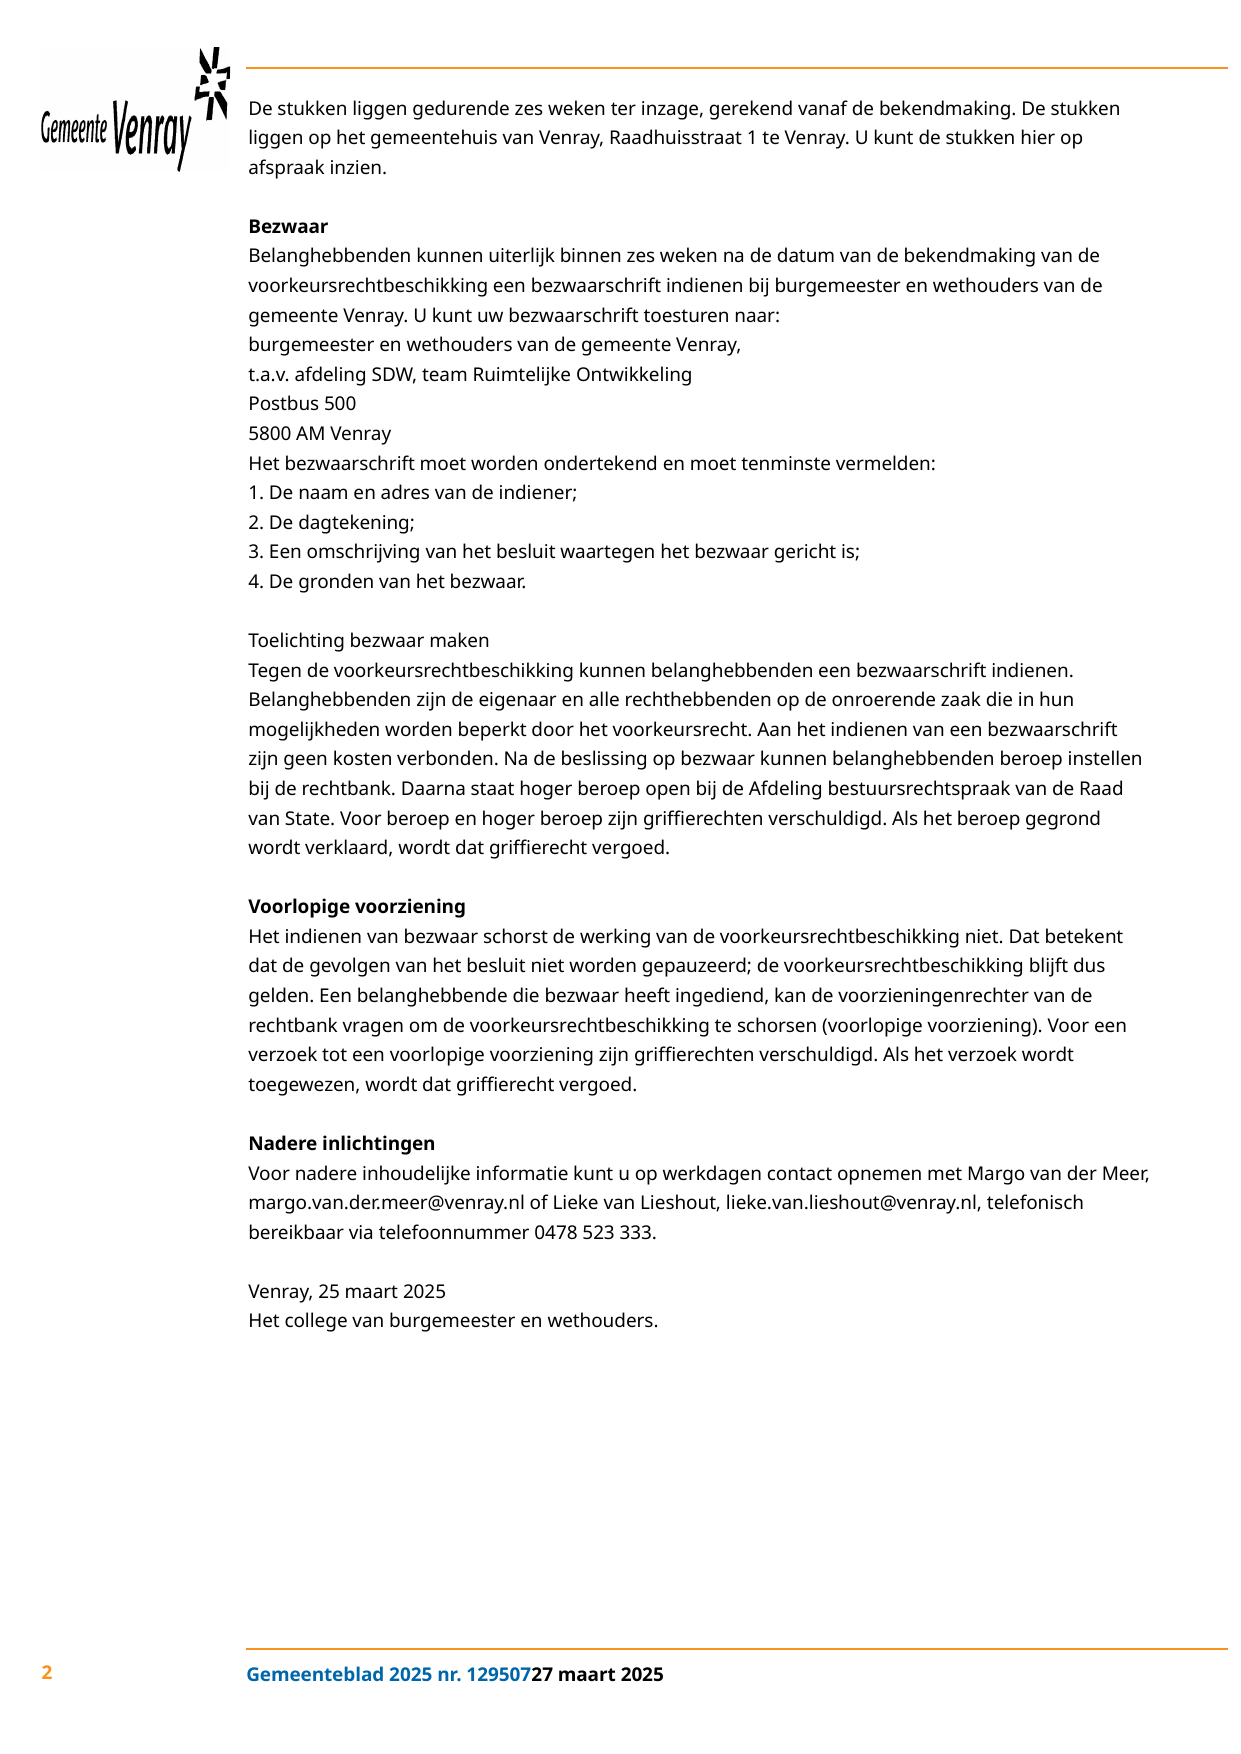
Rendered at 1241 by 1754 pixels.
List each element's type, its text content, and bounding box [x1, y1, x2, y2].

text Voor nadere inhoudelijke informatie kunt u op werkdagen contact opnemen met Margo van der Meer, margo.van.der.meer@venray.nl of Lieke van Lieshout, lieke.van.lieshout@venray.nl, telefonisch bereikbaar via telefoonnummer 0478 523 333. [248, 1160, 1152, 1245]
text Belanghebbenden kunnen uiterlijk binnen zes weken na de datum van de bekendmaking van de voorkeursrechtbeschikking een bezwaarschrift indienen bij burgemeester en wethouders van de gemeente Venray. U kunt uw bezwaarschrift toesturen naar: [248, 243, 1152, 328]
text De stukken liggen gedurende zes weken ter inzage, gerekend vanaf de bekendmaking. De stukken liggen op het gemeentehuis van Venray, Raadhuisstraat 1 te Venray. U kunt de stukken hier op afspraak inzien. [248, 95, 1152, 180]
text Het college van burgemeester en wethouders. [248, 1308, 1152, 1333]
text Tegen de voorkeursrechtbeschikking kunnen belanghebbenden een bezwaarschrift indienen. Belanghebbenden zijn de eigenaar en alle rechthebbenden op de onroerende zaak die in hun mogelijkheden worden beperkt door het voorkeursrecht. Aan het indienen van een bezwaarschrift zijn geen kosten verbonden. Na de beslissing op bezwaar kunnen belanghebbenden beroep instellen bij de rechtbank. Daarna staat hoger beroep open bij de Afdeling bestuursrechtspraak van de Raad van State. Voor beroep en hoger beroep zijn griffierechten verschuldigd. Als het beroep gegrond wordt verklaard, wordt dat griffierecht vergoed. [248, 657, 1152, 860]
text Venray, 25 maart 2025 [248, 1278, 1152, 1304]
text Het bezwaarschrift moet worden ondertekend en moet tenminste vermelden: [248, 450, 1152, 476]
text Voorlopige voorziening [248, 893, 1152, 919]
text 2. De dagtekening; [248, 509, 1152, 535]
text burgemeester en wethouders van de gemeente Venray, [248, 331, 1152, 357]
picture [41, 47, 231, 172]
text t.a.v. afdeling SDW, team Ruimtelijke Ontwikkeling [248, 361, 1152, 387]
text 4. De gronden van het bezwaar. [248, 568, 1152, 594]
text Toelichting bezwaar maken [248, 627, 1152, 653]
text Het indienen van bezwaar schorst de werking van de voorkeursrechtbeschikking niet. Dat betekent dat de gevolgen van het besluit niet worden gepauzeerd; de voorkeursrechtbeschikking blijft dus gelden. Een belanghebbende die bezwaar heeft ingediend, kan de voorzieningenrechter van de rechtbank vragen om de voorkeursrechtbeschikking te schorsen (voorlopige voorziening). Voor een verzoek tot een voorlopige voorziening zijn griffierechten verschuldigd. Als het verzoek wordt toegewezen, wordt dat griffierecht vergoed. [248, 923, 1152, 1097]
text Nadere inlichtingen [248, 1130, 1152, 1156]
text 1. De naam en adres van de indiener; [248, 479, 1152, 505]
text Bezwaar [248, 213, 1152, 239]
text Postbus 500 [248, 391, 1152, 416]
text 3. Een omschrijving van het besluit waartegen het bezwaar gericht is; [248, 538, 1152, 564]
text 5800 AM Venray [248, 420, 1152, 446]
